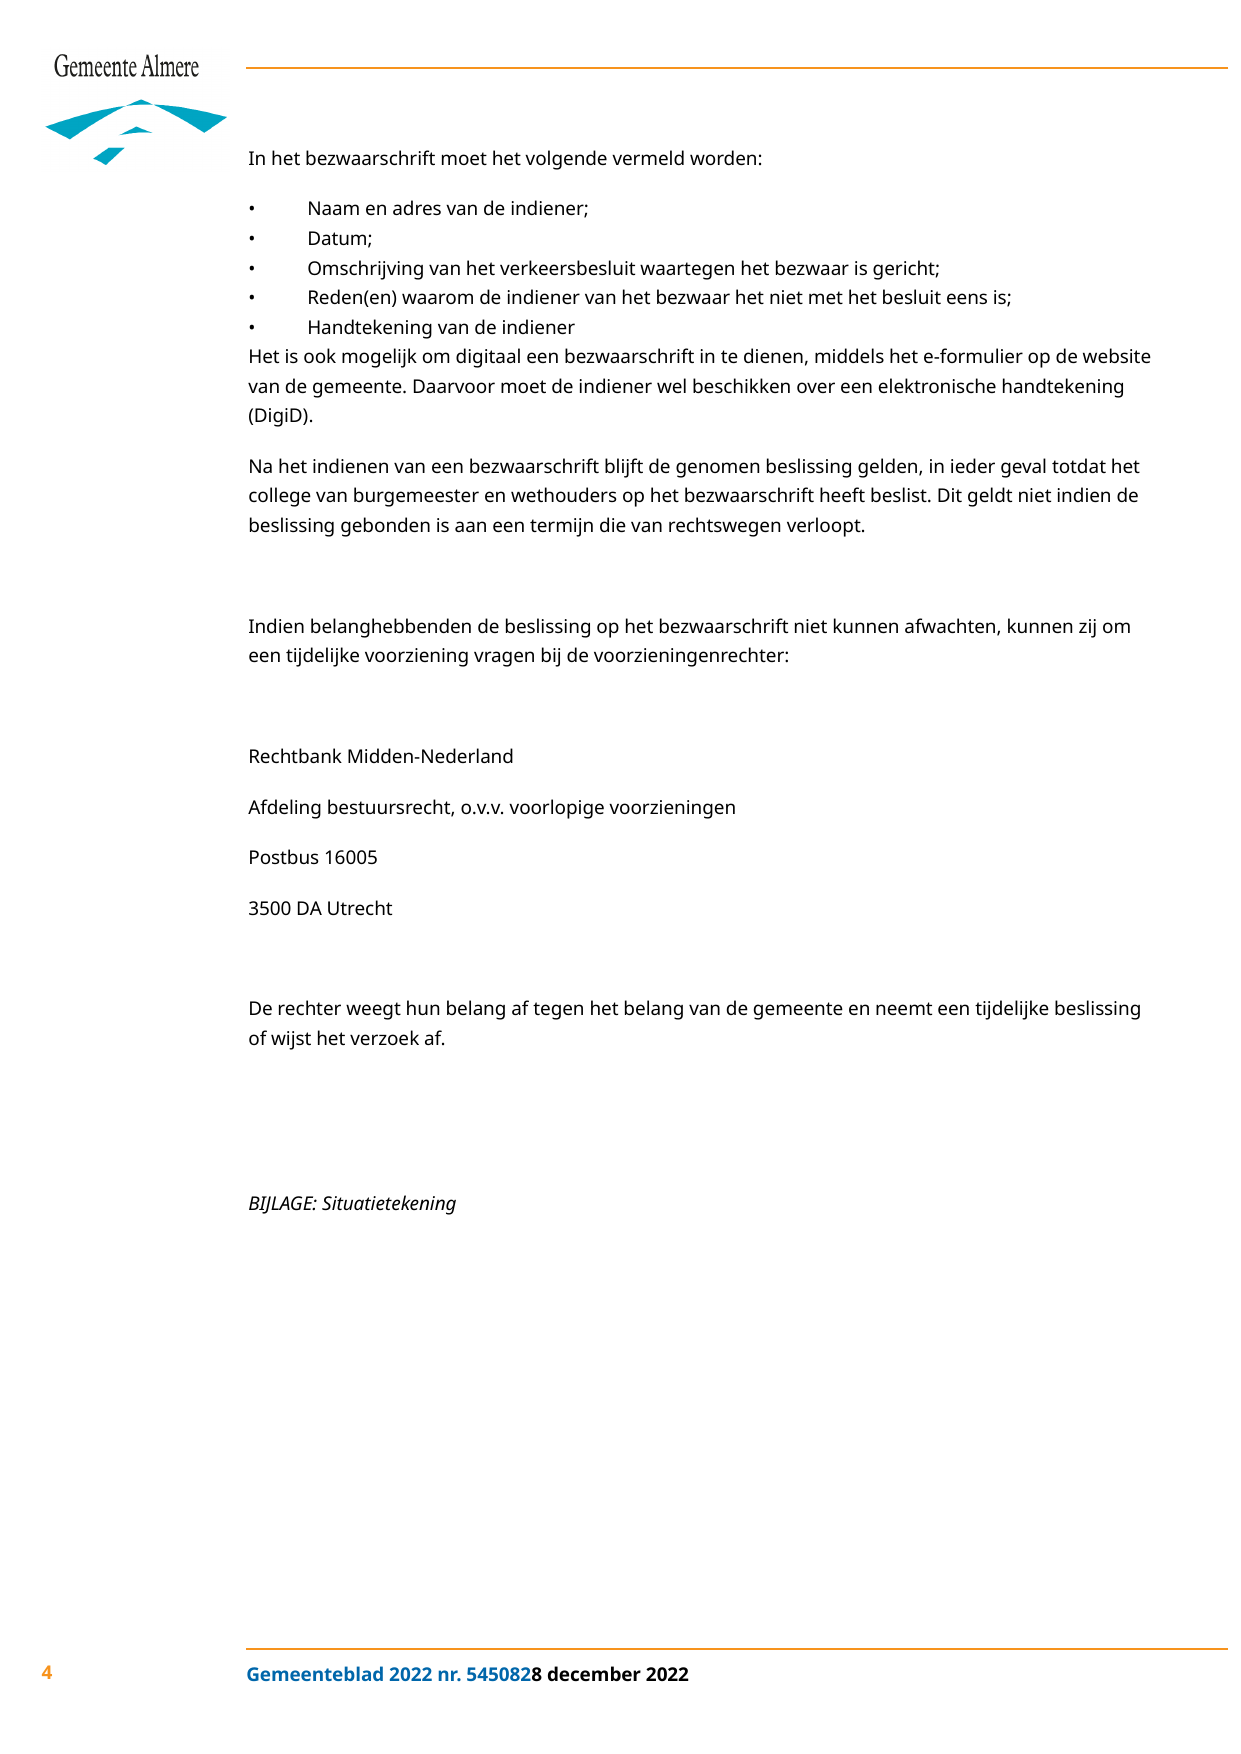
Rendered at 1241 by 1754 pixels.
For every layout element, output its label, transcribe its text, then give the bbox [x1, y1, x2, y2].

picture [41, 47, 231, 172]
text Postbus 16005 [248, 844, 1152, 870]
list Datum; [248, 225, 1152, 251]
text Rechtbank Midden-Nederland [248, 743, 1152, 769]
list Naam en adres van de indiener; [248, 196, 1152, 221]
text Na het indienen van een bezwaarschrift blijft de genomen beslissing gelden, in ieder geval totdat het college van burgemeester en wethouders op het bezwaarschrift heeft beslist. Dit geldt niet indien de beslissing gebonden is aan een termijn die van rechtswegen verloopt. [248, 453, 1152, 538]
text Indien belanghebbenden de beslissing op het bezwaarschrift niet kunnen afwachten, kunnen zij om een tijdelijke voorziening vragen bij de voorzieningenrechter: [248, 613, 1152, 668]
list Reden(en) waarom de indiener van het bezwaar het niet met het besluit eens is; [248, 284, 1152, 310]
text De rechter weegt hun belang af tegen het belang van de gemeente en neemt een tijdelijke beslissing of wijst het verzoek af. [248, 996, 1152, 1051]
list Handtekening van de indiener [248, 314, 1152, 340]
text BIJLAGE: Situatietekening [248, 1190, 1152, 1216]
text 3500 DA Utrecht [248, 895, 1152, 921]
text In het bezwaarschrift moet het volgende vermeld worden: [248, 145, 1152, 171]
text Afdeling bestuursrecht, o.v.v. voorlopige voorzieningen [248, 794, 1152, 820]
text Het is ook mogelijk om digitaal een bezwaarschrift in te dienen, middels het e-formulier op de website van de gemeente. Daarvoor moet de indiener wel beschikken over een elektronische handtekening (DigiD). [248, 343, 1152, 428]
list Omschrijving van het verkeersbesluit waartegen het bezwaar is gericht; [248, 255, 1152, 281]
